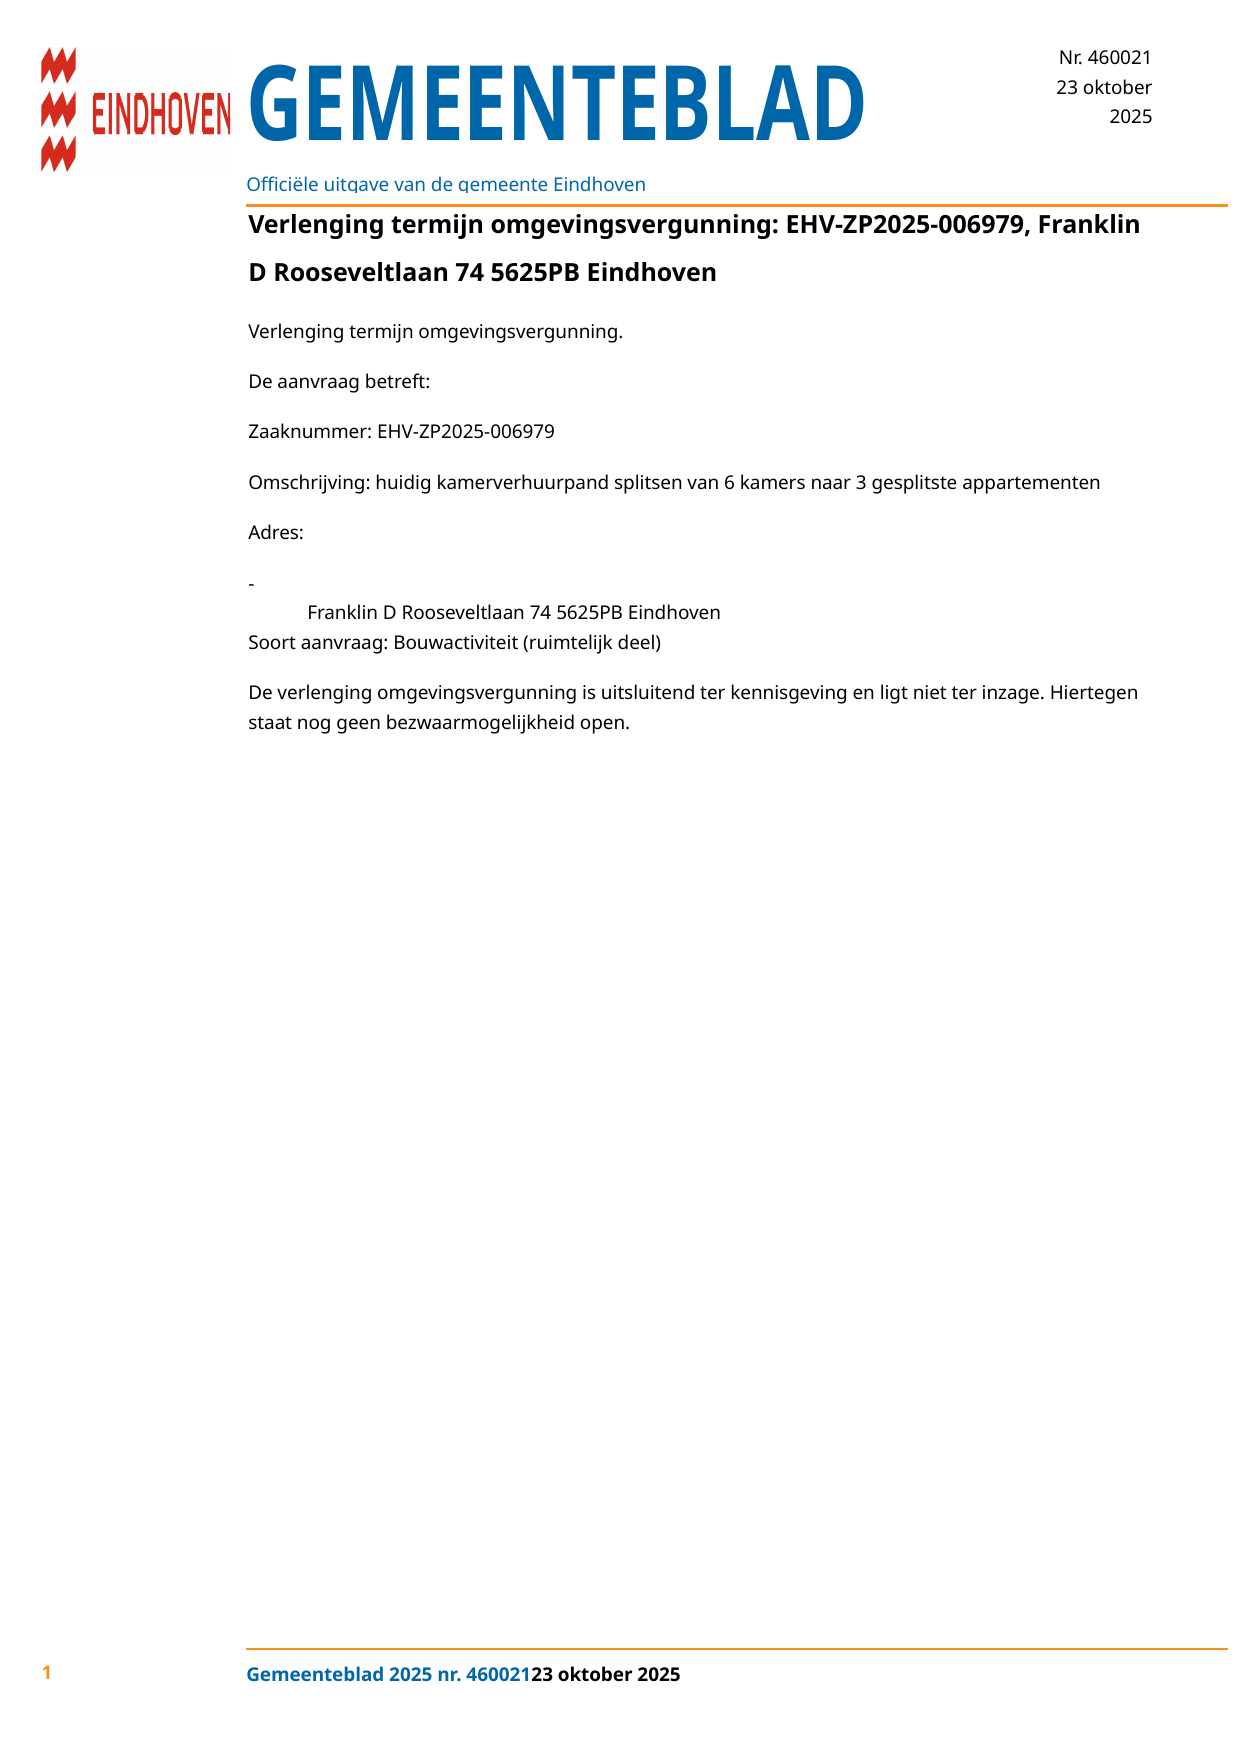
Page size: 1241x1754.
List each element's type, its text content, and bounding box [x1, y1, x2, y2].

text Zaaknummer: EHV-ZP2025-006979 [248, 419, 1152, 444]
text Adres: [248, 519, 1152, 545]
text Omschrijving: huidig kamerverhuurpand splitsen van 6 kamers naar 3 gesplitste appartementen [248, 469, 1152, 495]
text Soort aanvraag: Bouwactiviteit (ruimtelijk deel) [248, 629, 1152, 655]
text De verlenging omgevingsvergunning is uitsluitend ter kennisgeving en ligt niet ter inzage. Hiertegen staat nog geen bezwaarmogelijkheid open. [248, 679, 1152, 735]
list Franklin D Rooseveltlaan 74 5625PB Eindhoven [248, 599, 1152, 625]
picture [41, 47, 231, 172]
text Verlenging termijn omgevingsvergunning: EHV-ZP2025-006979, Franklin D Rooseveltlaan 74 5625PB Eindhoven [248, 207, 1152, 288]
text De aanvraag betreft: [248, 368, 1152, 394]
text Verlenging termijn omgevingsvergunning. [248, 318, 1152, 344]
